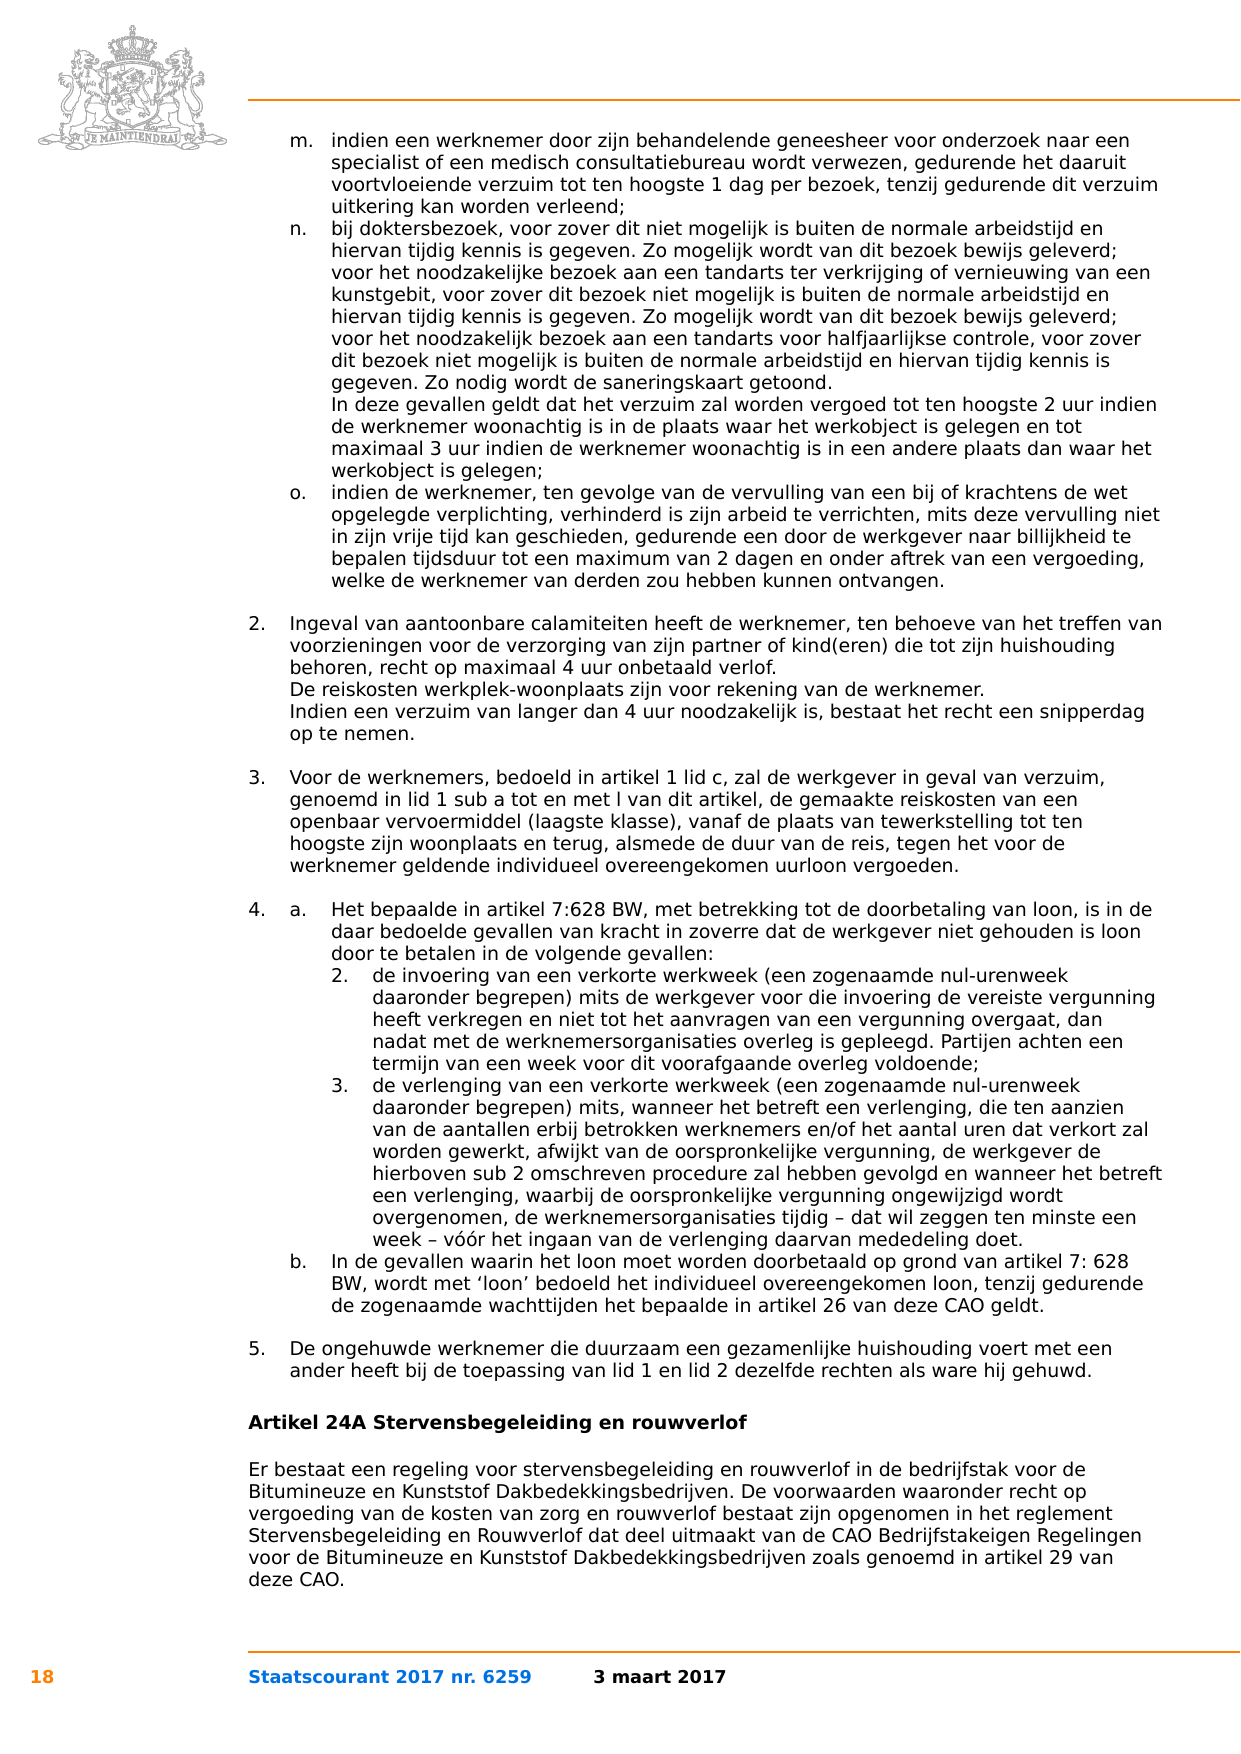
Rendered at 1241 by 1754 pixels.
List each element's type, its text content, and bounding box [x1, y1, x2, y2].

text Er bestaat een regeling voor stervensbegeleiding en rouwverlof in de bedrijfstak voor de Bitumineuze en Kunststof Dakbedekkingsbedrijven. De voorwaarden waaronder recht op vergoeding van de kosten van zorg en rouwverlof bestaat zijn opgenomen in het reglement Stervensbegeleiding en Rouwverlof dat deel uitmaakt van de CAO Bedrijfstakeigen Regelingen voor de Bitumineuze en Kunststof Dakbedekkingsbedrijven zoals genoemd in artikel 29 van deze CAO. [248, 1459, 1163, 1591]
picture [38, 25, 227, 150]
text 2. de invoering van een verkorte werkweek (een zogenaamde nul-urenweek daaronder begrepen) mits de werkgever voor die invoering de vereiste vergunning heeft verkregen en niet tot het aanvragen van een vergunning overgaat, dan nadat met de werknemersorganisaties overleg is gepleegd. Partijen achten een termijn van een week voor dit voorafgaande overleg voldoende; [331, 965, 1163, 1075]
text b. In de gevallen waarin het loon moet worden doorbetaald op grond van artikel 7: 628 BW, wordt met ‘loon’ bedoeld het individueel overeengekomen loon, tenzij gedurende de zogenaamde wachttijden het bepaalde in artikel 26 van deze CAO geldt. [289, 1251, 1163, 1316]
text De reiskosten werkplek-woonplaats zijn voor rekening van de werknemer. [289, 679, 1163, 701]
text 2. Ingeval van aantoonbare calamiteiten heeft de werknemer, ten behoeve van het treffen van voorzieningen voor de verzorging van zijn partner of kind(eren) die tot zijn huishouding behoren, recht op maximaal 4 uur onbetaald verlof. [248, 613, 1163, 679]
text In deze gevallen geldt dat het verzuim zal worden vergoed tot ten hoogste 2 uur indien de werknemer woonachtig is in de plaats waar het werkobject is gelegen en tot maximaal 3 uur indien de werknemer woonachtig is in een andere plaats dan waar het werkobject is gelegen; [331, 394, 1163, 482]
text voor het noodzakelijk bezoek aan een tandarts voor halfjaarlijkse controle, voor zover dit bezoek niet mogelijk is buiten de normale arbeidstijd en hiervan tijdig kennis is gegeven. Zo nodig wordt de saneringskaart getoond. [331, 328, 1163, 394]
text o. indien de werknemer, ten gevolge van de vervulling van een bij of krachtens de wet opgelegde verplichting, verhinderd is zijn arbeid te verrichten, mits deze vervulling niet in zijn vrije tijd kan geschieden, gedurende een door de werkgever naar billijkheid te bepalen tijdsduur tot een maximum van 2 dagen en onder aftrek van een vergoeding, welke de werknemer van derden zou hebben kunnen ontvangen. [289, 482, 1163, 591]
text m. indien een werknemer door zijn behandelende geneesheer voor onderzoek naar een specialist of een medisch consultatiebureau wordt verwezen, gedurende het daaruit voortvloeiende verzuim tot ten hoogste 1 dag per bezoek, tenzij gedurende dit verzuim uitkering kan worden verleend; [289, 130, 1163, 218]
subtitle Artikel 24A Stervensbegeleiding en rouwverlof [248, 1412, 1163, 1434]
text Indien een verzuim van langer dan 4 uur noodzakelijk is, bestaat het recht een snipperdag op te nemen. [289, 701, 1163, 745]
text 4. a. Het bepaalde in artikel 7:628 BW, met betrekking tot de doorbetaling van loon, is in de daar bedoelde gevallen van kracht in zoverre dat de werkgever niet gehouden is loon door te betalen in de volgende gevallen: [248, 899, 1163, 965]
text n. bij doktersbezoek, voor zover dit niet mogelijk is buiten de normale arbeidstijd en hiervan tijdig kennis is gegeven. Zo mogelijk wordt van dit bezoek bewijs geleverd; [289, 218, 1163, 262]
text voor het noodzakelijke bezoek aan een tandarts ter verkrijging of vernieuwing van een kunstgebit, voor zover dit bezoek niet mogelijk is buiten de normale arbeidstijd en hiervan tijdig kennis is gegeven. Zo mogelijk wordt van dit bezoek bewijs geleverd; [331, 262, 1163, 328]
text 3. Voor de werknemers, bedoeld in artikel 1 lid c, zal de werkgever in geval van verzuim, genoemd in lid 1 sub a tot en met l van dit artikel, de gemaakte reiskosten van een openbaar vervoermiddel (laagste klasse), vanaf de plaats van tewerkstelling tot ten hoogste zijn woonplaats en terug, alsmede de duur van de reis, tegen het voor de werknemer geldende individueel overeengekomen uurloon vergoeden. [248, 767, 1163, 877]
text 3. de verlenging van een verkorte werkweek (een zogenaamde nul-urenweek daaronder begrepen) mits, wanneer het betreft een verlenging, die ten aanzien van de aantallen erbij betrokken werknemers en/of het aantal uren dat verkort zal worden gewerkt, afwijkt van de oorspronkelijke vergunning, de werkgever de hierboven sub 2 omschreven procedure zal hebben gevolgd en wanneer het betreft een verlenging, waarbij de oorspronkelijke vergunning ongewijzigd wordt overgenomen, de werknemersorganisaties tijdig – dat wil zeggen ten minste een week – vóór het ingaan van de verlenging daarvan mededeling doet. [331, 1075, 1163, 1251]
text 5. De ongehuwde werknemer die duurzaam een gezamenlijke huishouding voert met een ander heeft bij de toepassing van lid 1 en lid 2 dezelfde rechten als ware hij gehuwd. [248, 1338, 1163, 1382]
